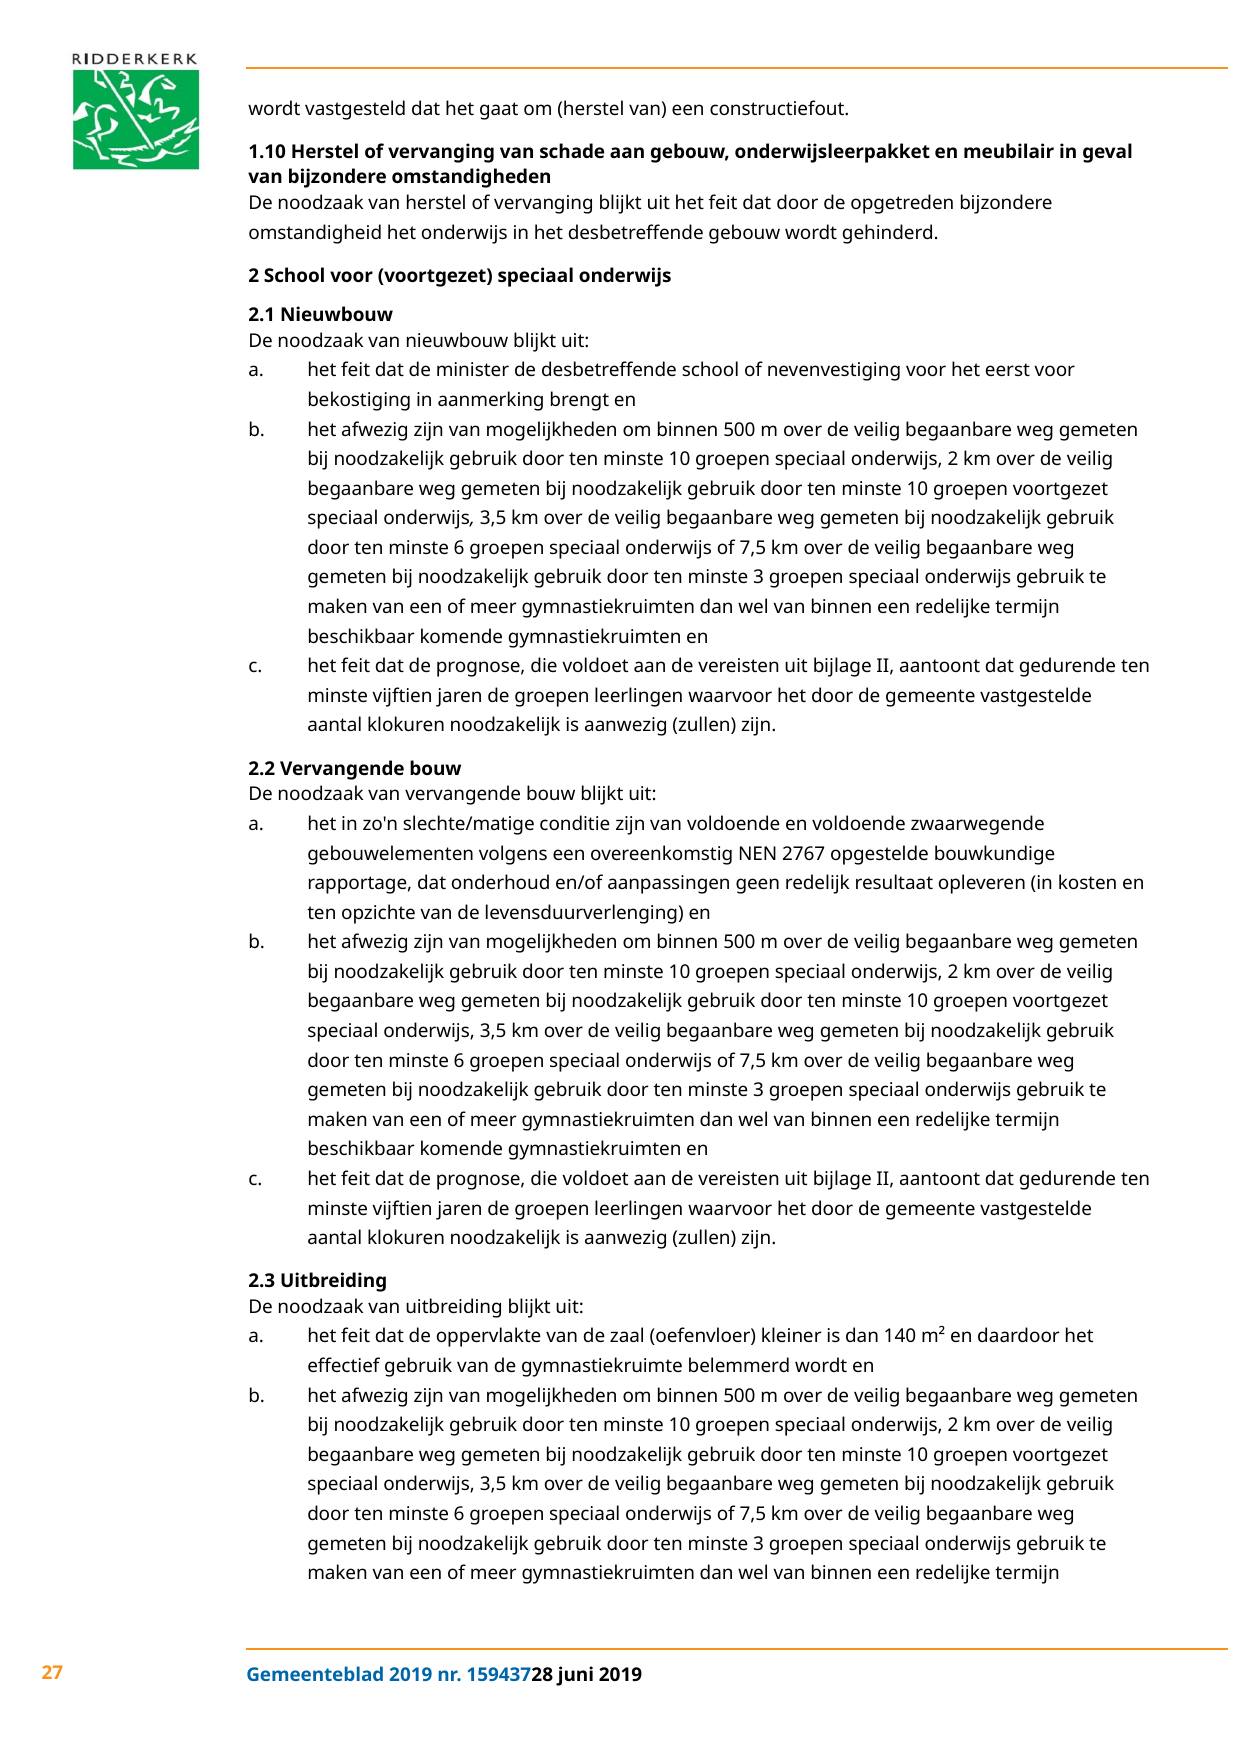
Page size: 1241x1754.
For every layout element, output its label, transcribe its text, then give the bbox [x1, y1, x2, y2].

list het feit dat de minister de desbetreffende school of nevenvestiging voor het eerst voor bekostiging in aanmerking brengt en [248, 357, 1152, 412]
list het feit dat de prognose, die voldoet aan de vereisten uit bijlage II, aantoont dat gedurende ten minste vijftien jaren de groepen leerlingen waarvoor het door de gemeente vastgestelde aantal klokuren noodzakelijk is aanwezig (zullen) zijn. [248, 652, 1152, 737]
text De noodzaak van uitbreiding blijkt uit: [248, 1293, 1152, 1319]
text 2.2 Vervangende bouw [248, 755, 1152, 781]
list het feit dat de oppervlakte van de zaal (oefenvloer) kleiner is dan 140 m² en daardoor het effectief gebruik van de gymnastiekruimte belemmerd wordt en [248, 1323, 1152, 1378]
text 2.3 Uitbreiding [248, 1267, 1152, 1293]
list het afwezig zijn van mogelijkheden om binnen 500 m over de veilig begaanbare weg gemeten bij noodzakelijk gebruik door ten minste 10 groepen speciaal onderwijs, 2 km over de veilig begaanbare weg gemeten bij noodzakelijk gebruik door ten minste 10 groepen voortgezet speciaal onderwijs, 3,5 km over de veilig begaanbare weg gemeten bij noodzakelijk gebruik door ten minste 6 groepen speciaal onderwijs of 7,5 km over de veilig begaanbare weg gemeten bij noodzakelijk gebruik door ten minste 3 groepen speciaal onderwijs gebruik te maken van een of meer gymnastiekruimten dan wel van binnen een redelijke termijn beschikbaar komende gymnastiekruimten en [248, 416, 1152, 649]
text De noodzaak van herstel of vervanging blijkt uit het feit dat door de opgetreden bijzondere omstandigheid het onderwijs in het desbetreffende gebouw wordt gehinderd. [248, 189, 1152, 245]
list het afwezig zijn van mogelijkheden om binnen 500 m over de veilig begaanbare weg gemeten bij noodzakelijk gebruik door ten minste 10 groepen speciaal onderwijs, 2 km over de veilig begaanbare weg gemeten bij noodzakelijk gebruik door ten minste 10 groepen voortgezet speciaal onderwijs, 3,5 km over de veilig begaanbare weg gemeten bij noodzakelijk gebruik door ten minste 6 groepen speciaal onderwijs of 7,5 km over de veilig begaanbare weg gemeten bij noodzakelijk gebruik door ten minste 3 groepen speciaal onderwijs gebruik te maken van een of meer gymnastiekruimten dan wel van binnen een redelijke termijn [248, 1382, 1152, 1585]
text 2 School voor (voortgezet) speciaal onderwijs [248, 262, 1152, 288]
text wordt vastgesteld dat het gaat om (herstel van) een constructiefout. [248, 95, 1152, 121]
text De noodzaak van nieuwbouw blijkt uit: [248, 327, 1152, 353]
text 2.1 Nieuwbouw [248, 301, 1152, 327]
text 1.10 Herstel of vervanging van schade aan gebouw, onderwijsleerpakket en meubilair in geval van bijzondere omstandigheden [248, 138, 1152, 189]
text De noodzaak van vervangende bouw blijkt uit: [248, 781, 1152, 806]
picture [41, 47, 231, 172]
list het feit dat de prognose, die voldoet aan de vereisten uit bijlage II, aantoont dat gedurende ten minste vijftien jaren de groepen leerlingen waarvoor het door de gemeente vastgestelde aantal klokuren noodzakelijk is aanwezig (zullen) zijn. [248, 1165, 1152, 1250]
list het in zo'n slechte/matige conditie zijn van voldoende en voldoende zwaarwegende gebouwelementen volgens een overeenkomstig NEN 2767 opgestelde bouwkundige rapportage, dat onderhoud en/of aanpassingen geen redelijk resultaat opleveren (in kosten en ten opzichte van de levensduurverlenging) en [248, 810, 1152, 924]
list het afwezig zijn van mogelijkheden om binnen 500 m over de veilig begaanbare weg gemeten bij noodzakelijk gebruik door ten minste 10 groepen speciaal onderwijs, 2 km over de veilig begaanbare weg gemeten bij noodzakelijk gebruik door ten minste 10 groepen voortgezet speciaal onderwijs, 3,5 km over de veilig begaanbare weg gemeten bij noodzakelijk gebruik door ten minste 6 groepen speciaal onderwijs of 7,5 km over de veilig begaanbare weg gemeten bij noodzakelijk gebruik door ten minste 3 groepen speciaal onderwijs gebruik te maken van een of meer gymnastiekruimten dan wel van binnen een redelijke termijn beschikbaar komende gymnastiekruimten en [248, 928, 1152, 1161]
